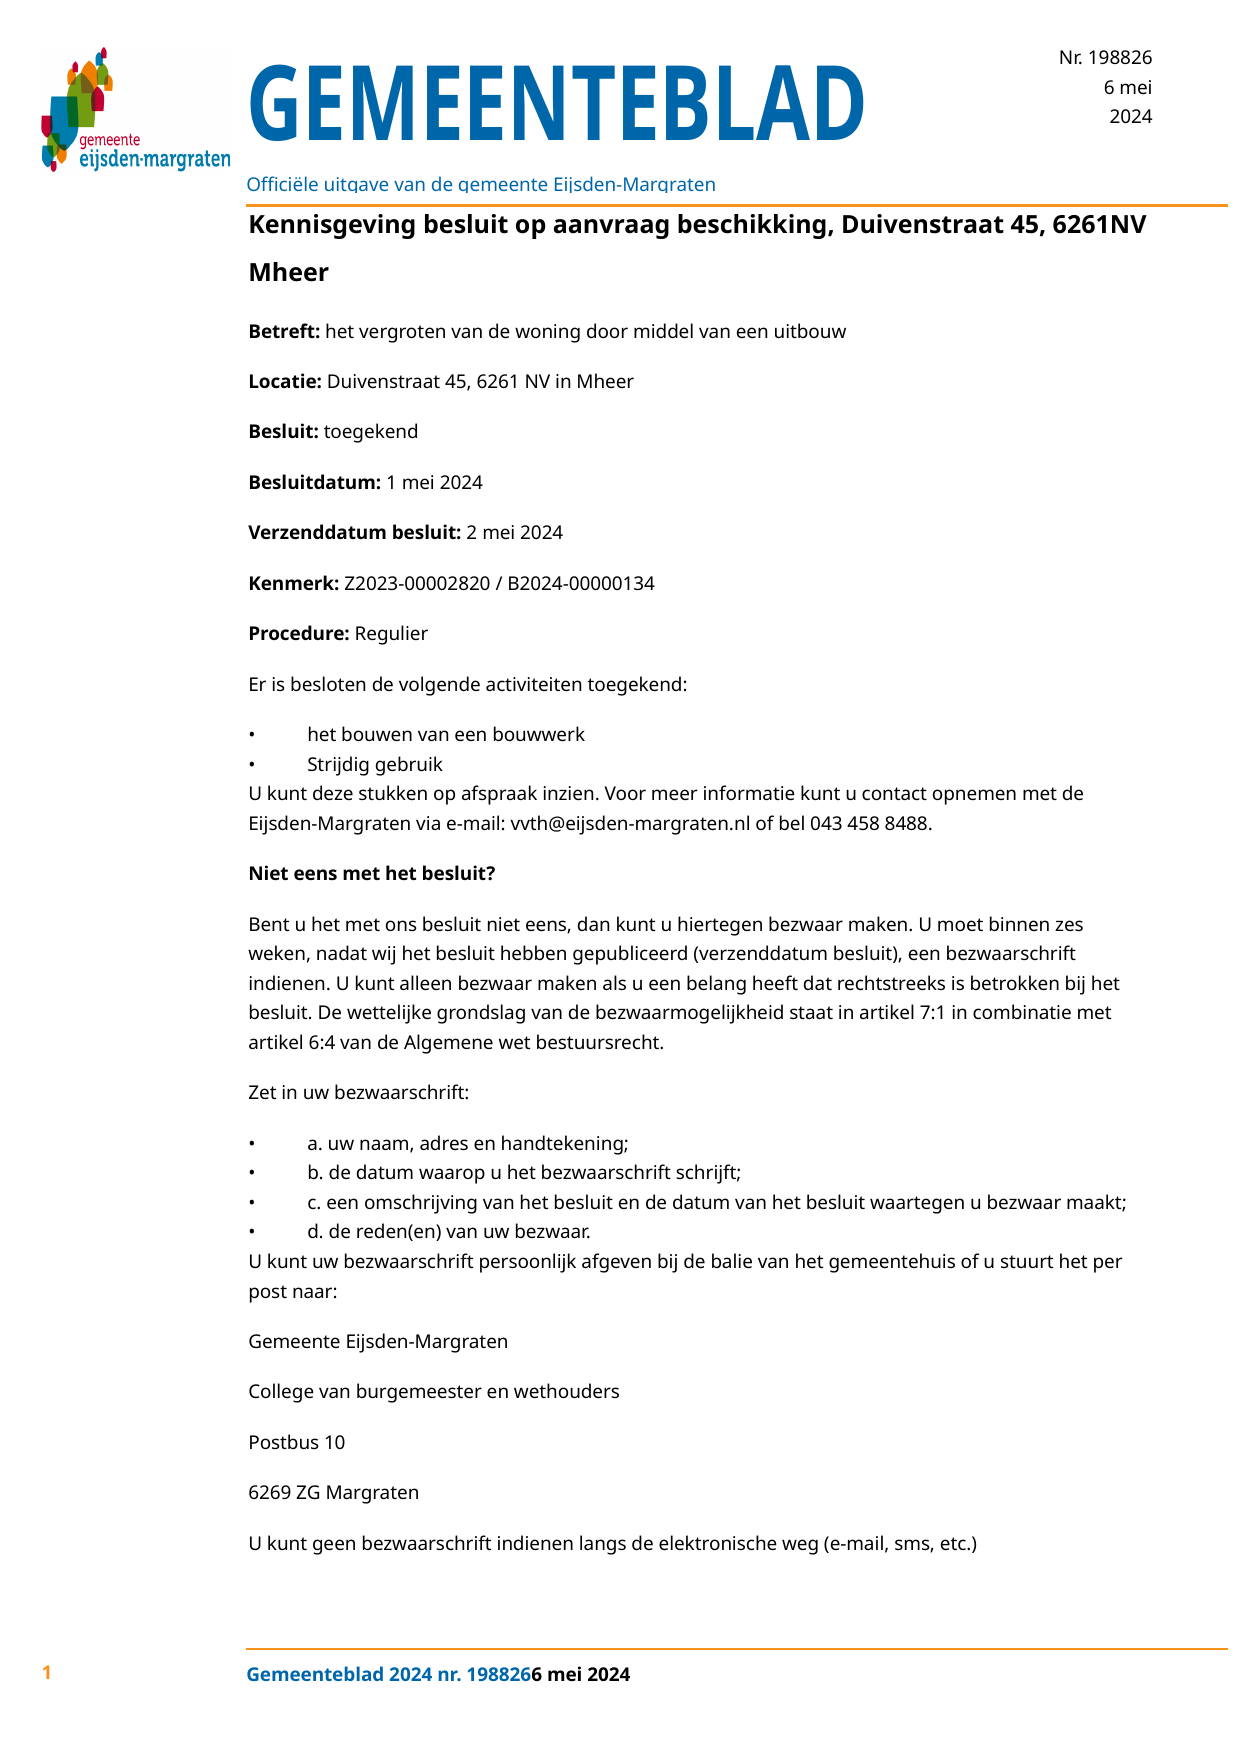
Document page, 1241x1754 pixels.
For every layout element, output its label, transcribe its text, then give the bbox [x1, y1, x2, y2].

text Kennisgeving besluit op aanvraag beschikking, Duivenstraat 45, 6261NV Mheer [248, 207, 1152, 288]
list b. de datum waarop u het bezwaarschrift schrijft; [248, 1159, 1152, 1185]
text Besluit: toegekend [248, 419, 1152, 444]
text Zet in uw bezwaarschrift: [248, 1079, 1152, 1105]
text Verzenddatum besluit: 2 mei 2024 [248, 519, 1152, 545]
text Kenmerk: Z2023-00002820 / B2024-00000134 [248, 570, 1152, 596]
list het bouwen van een bouwwerk [248, 721, 1152, 747]
text College van burgemeester en wethouders [248, 1379, 1152, 1404]
list d. de reden(en) van uw bezwaar. [248, 1219, 1152, 1244]
text U kunt deze stukken op afspraak inzien. Voor meer informatie kunt u contact opnemen met de Eijsden-Margraten via e-mail: vvth@eijsden-margraten.nl of bel 043 458 8488. [248, 780, 1152, 836]
text Betreft: het vergroten van de woning door middel van een uitbouw [248, 318, 1152, 344]
text Niet eens met het besluit? [248, 860, 1152, 886]
text Procedure: Regulier [248, 620, 1152, 646]
text Gemeente Eijsden-Margraten [248, 1328, 1152, 1354]
text Bent u het met ons besluit niet eens, dan kunt u hiertegen bezwaar maken. U moet binnen zes weken, nadat wij het besluit hebben gepubliceerd (verzenddatum besluit), een bezwaarschrift indienen. U kunt alleen bezwaar maken als u een belang heeft dat rechtstreeks is betrokken bij het besluit. De wettelijke grondslag van de bezwaarmogelijkheid staat in artikel 7:1 in combinatie met artikel 6:4 van de Algemene wet bestuursrecht. [248, 911, 1152, 1055]
text Besluitdatum: 1 mei 2024 [248, 469, 1152, 495]
list c. een omschrijving van het besluit en de datum van het besluit waartegen u bezwaar maakt; [248, 1189, 1152, 1215]
picture [41, 47, 231, 172]
text Er is besloten de volgende activiteiten toegekend: [248, 671, 1152, 697]
text Postbus 10 [248, 1429, 1152, 1455]
text 6269 ZG Margraten [248, 1479, 1152, 1505]
list Strijdig gebruik [248, 751, 1152, 777]
text Locatie: Duivenstraat 45, 6261 NV in Mheer [248, 368, 1152, 394]
list a. uw naam, adres en handtekening; [248, 1130, 1152, 1156]
text U kunt geen bezwaarschrift indienen langs de elektronische weg (e-mail, sms, etc.) [248, 1530, 1152, 1556]
text U kunt uw bezwaarschrift persoonlijk afgeven bij de balie van het gemeentehuis of u stuurt het per post naar: [248, 1248, 1152, 1304]
